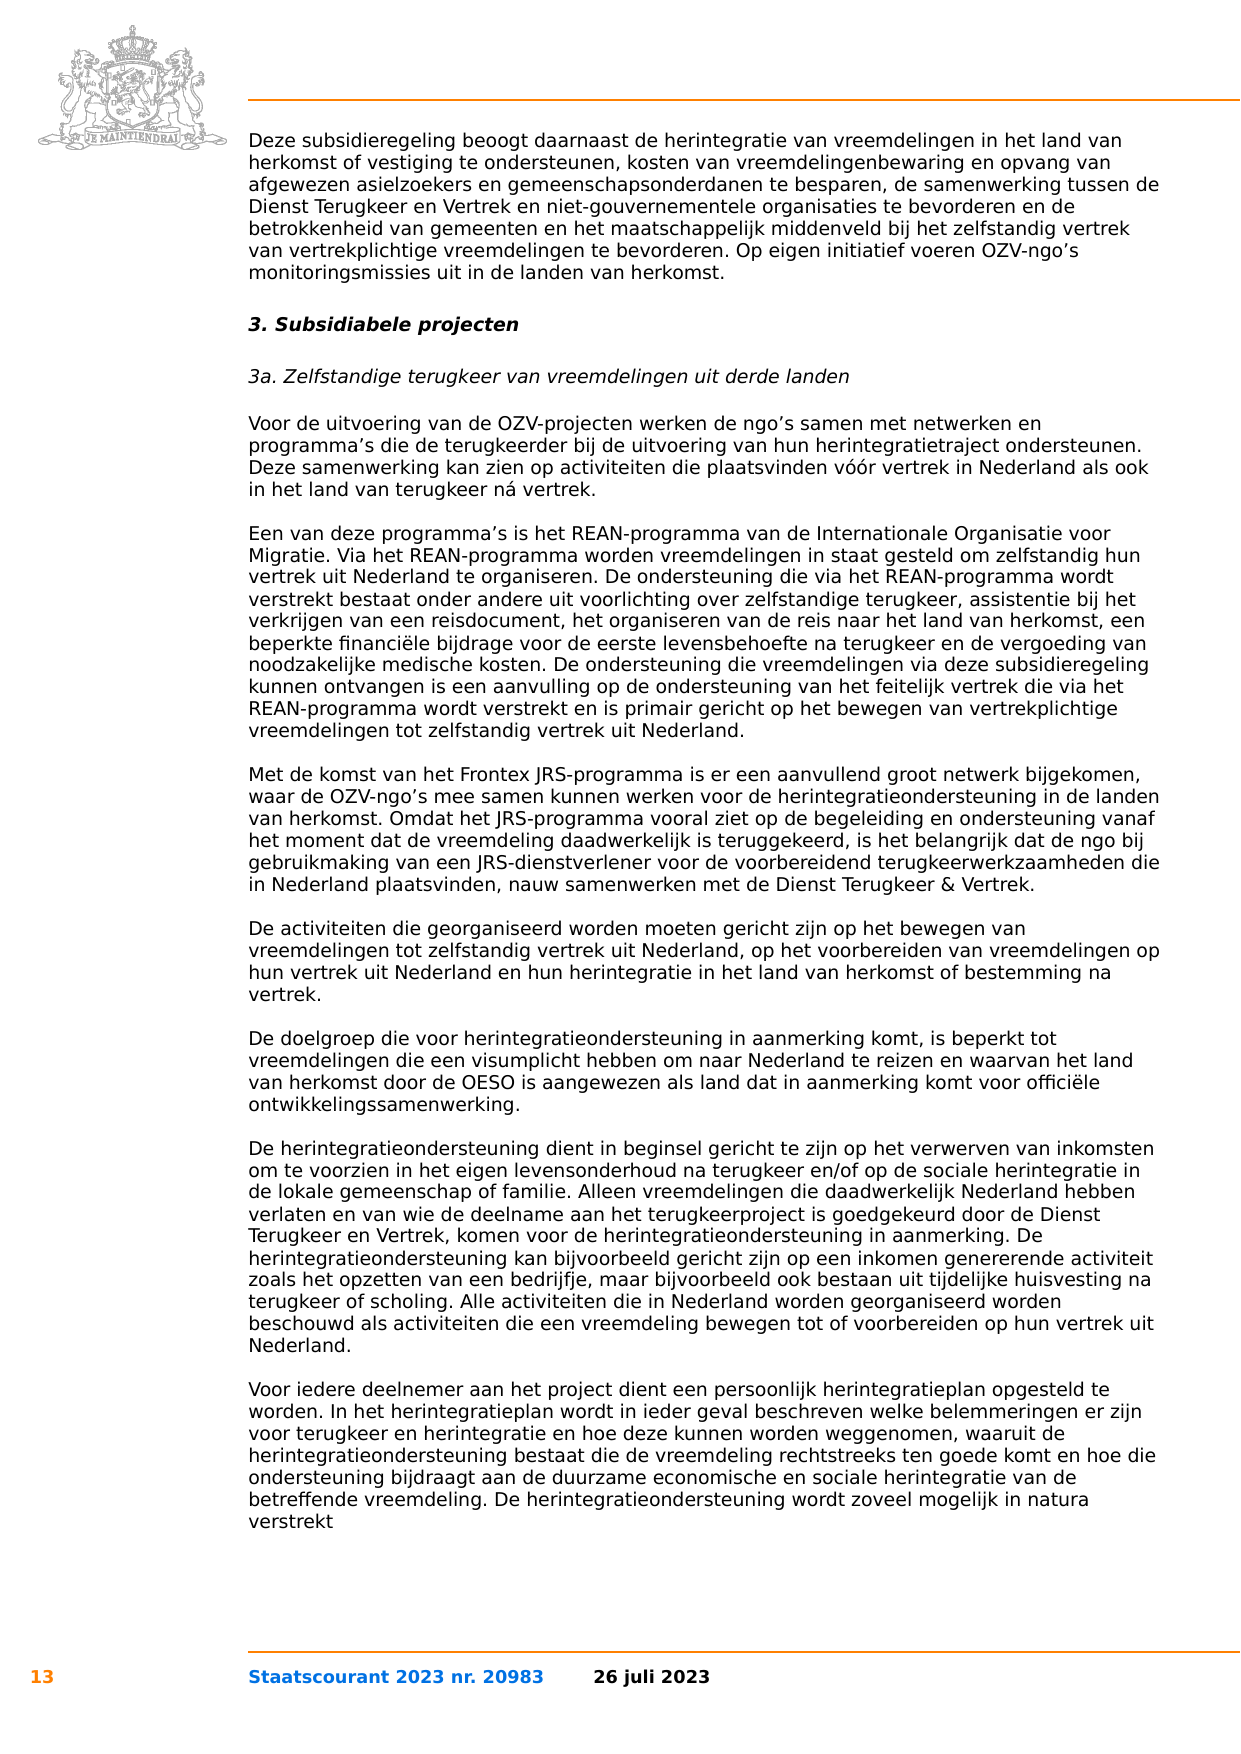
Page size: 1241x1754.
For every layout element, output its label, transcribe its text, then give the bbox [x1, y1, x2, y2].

text De doelgroep die voor herintegratieondersteuning in aanmerking komt, is beperkt tot vreemdelingen die een visumplicht hebben om naar Nederland te reizen en waarvan het land van herkomst door de OESO is aangewezen als land dat in aanmerking komt voor officiële ontwikkelingssamenwerking. [248, 1028, 1163, 1116]
subtitle 3a. Zelfstandige terugkeer van vreemdelingen uit derde landen [248, 366, 1163, 388]
subtitle 3. Subsidiabele projecten [248, 314, 1163, 336]
text De activiteiten die georganiseerd worden moeten gericht zijn op het bewegen van vreemdelingen tot zelfstandig vertrek uit Nederland, op het voorbereiden van vreemdelingen op hun vertrek uit Nederland en hun herintegratie in het land van herkomst of bestemming na vertrek. [248, 918, 1163, 1006]
text Met de komst van het Frontex JRS-programma is er een aanvullend groot netwerk bijgekomen, waar de OZV-ngo’s mee samen kunnen werken voor de herintegratieondersteuning in de landen van herkomst. Omdat het JRS-programma vooral ziet op de begeleiding en ondersteuning vanaf het moment dat de vreemdeling daadwerkelijk is teruggekeerd, is het belangrijk dat de ngo bij gebruikmaking van een JRS-dienstverlener voor de voorbereidend terugkeerwerkzaamheden die in Nederland plaatsvinden, nauw samenwerken met de Dienst Terugkeer & Vertrek. [248, 764, 1163, 896]
text Een van deze programma’s is het REAN-programma van de Internationale Organisatie voor Migratie. Via het REAN-programma worden vreemdelingen in staat gesteld om zelfstandig hun vertrek uit Nederland te organiseren. De ondersteuning die via het REAN-programma wordt verstrekt bestaat onder andere uit voorlichting over zelfstandige terugkeer, assistentie bij het verkrijgen van een reisdocument, het organiseren van de reis naar het land van herkomst, een beperkte financiële bijdrage voor de eerste levensbehoefte na terugkeer en de vergoeding van noodzakelijke medische kosten. De ondersteuning die vreemdelingen via deze subsidieregeling kunnen ontvangen is een aanvulling op de ondersteuning van het feitelijk vertrek die via het REAN-programma wordt verstrekt en is primair gericht op het bewegen van vertrekplichtige vreemdelingen tot zelfstandig vertrek uit Nederland. [248, 522, 1163, 742]
text Voor de uitvoering van de OZV-projecten werken de ngo’s samen met netwerken en programma’s die de terugkeerder bij de uitvoering van hun herintegratietraject ondersteunen. Deze samenwerking kan zien op activiteiten die plaatsvinden vóór vertrek in Nederland als ook in het land van terugkeer ná vertrek. [248, 413, 1163, 501]
text Deze subsidieregeling beoogt daarnaast de herintegratie van vreemdelingen in het land van herkomst of vestiging te ondersteunen, kosten van vreemdelingenbewaring en opvang van afgewezen asielzoekers en gemeenschapsonderdanen te besparen, de samenwerking tussen de Dienst Terugkeer en Vertrek en niet-gouvernementele organisaties te bevorderen en de betrokkenheid van gemeenten en het maatschappelijk middenveld bij het zelfstandig vertrek van vertrekplichtige vreemdelingen te bevorderen. Op eigen initiatief voeren OZV-ngo’s monitoringsmissies uit in de landen van herkomst. [248, 130, 1163, 284]
text Voor iedere deelnemer aan het project dient een persoonlijk herintegratieplan opgesteld te worden. In het herintegratieplan wordt in ieder geval beschreven welke belemmeringen er zijn voor terugkeer en herintegratie en hoe deze kunnen worden weggenomen, waaruit de herintegratieondersteuning bestaat die de vreemdeling rechtstreeks ten goede komt en hoe die ondersteuning bijdraagt aan de duurzame economische en sociale herintegratie van de betreffende vreemdeling. De herintegratieondersteuning wordt zoveel mogelijk in natura verstrekt [248, 1379, 1163, 1533]
picture [38, 25, 227, 150]
text De herintegratieondersteuning dient in beginsel gericht te zijn op het verwerven van inkomsten om te voorzien in het eigen levensonderhoud na terugkeer en/of op de sociale herintegratie in de lokale gemeenschap of familie. Alleen vreemdelingen die daadwerkelijk Nederland hebben verlaten en van wie de deelname aan het terugkeerproject is goedgekeurd door de Dienst Terugkeer en Vertrek, komen voor de herintegratieondersteuning in aanmerking. De herintegratieondersteuning kan bijvoorbeeld gericht zijn op een inkomen genererende activiteit zoals het opzetten van een bedrijfje, maar bijvoorbeeld ook bestaan uit tijdelijke huisvesting na terugkeer of scholing. Alle activiteiten die in Nederland worden georganiseerd worden beschouwd als activiteiten die een vreemdeling bewegen tot of voorbereiden op hun vertrek uit Nederland. [248, 1137, 1163, 1357]
